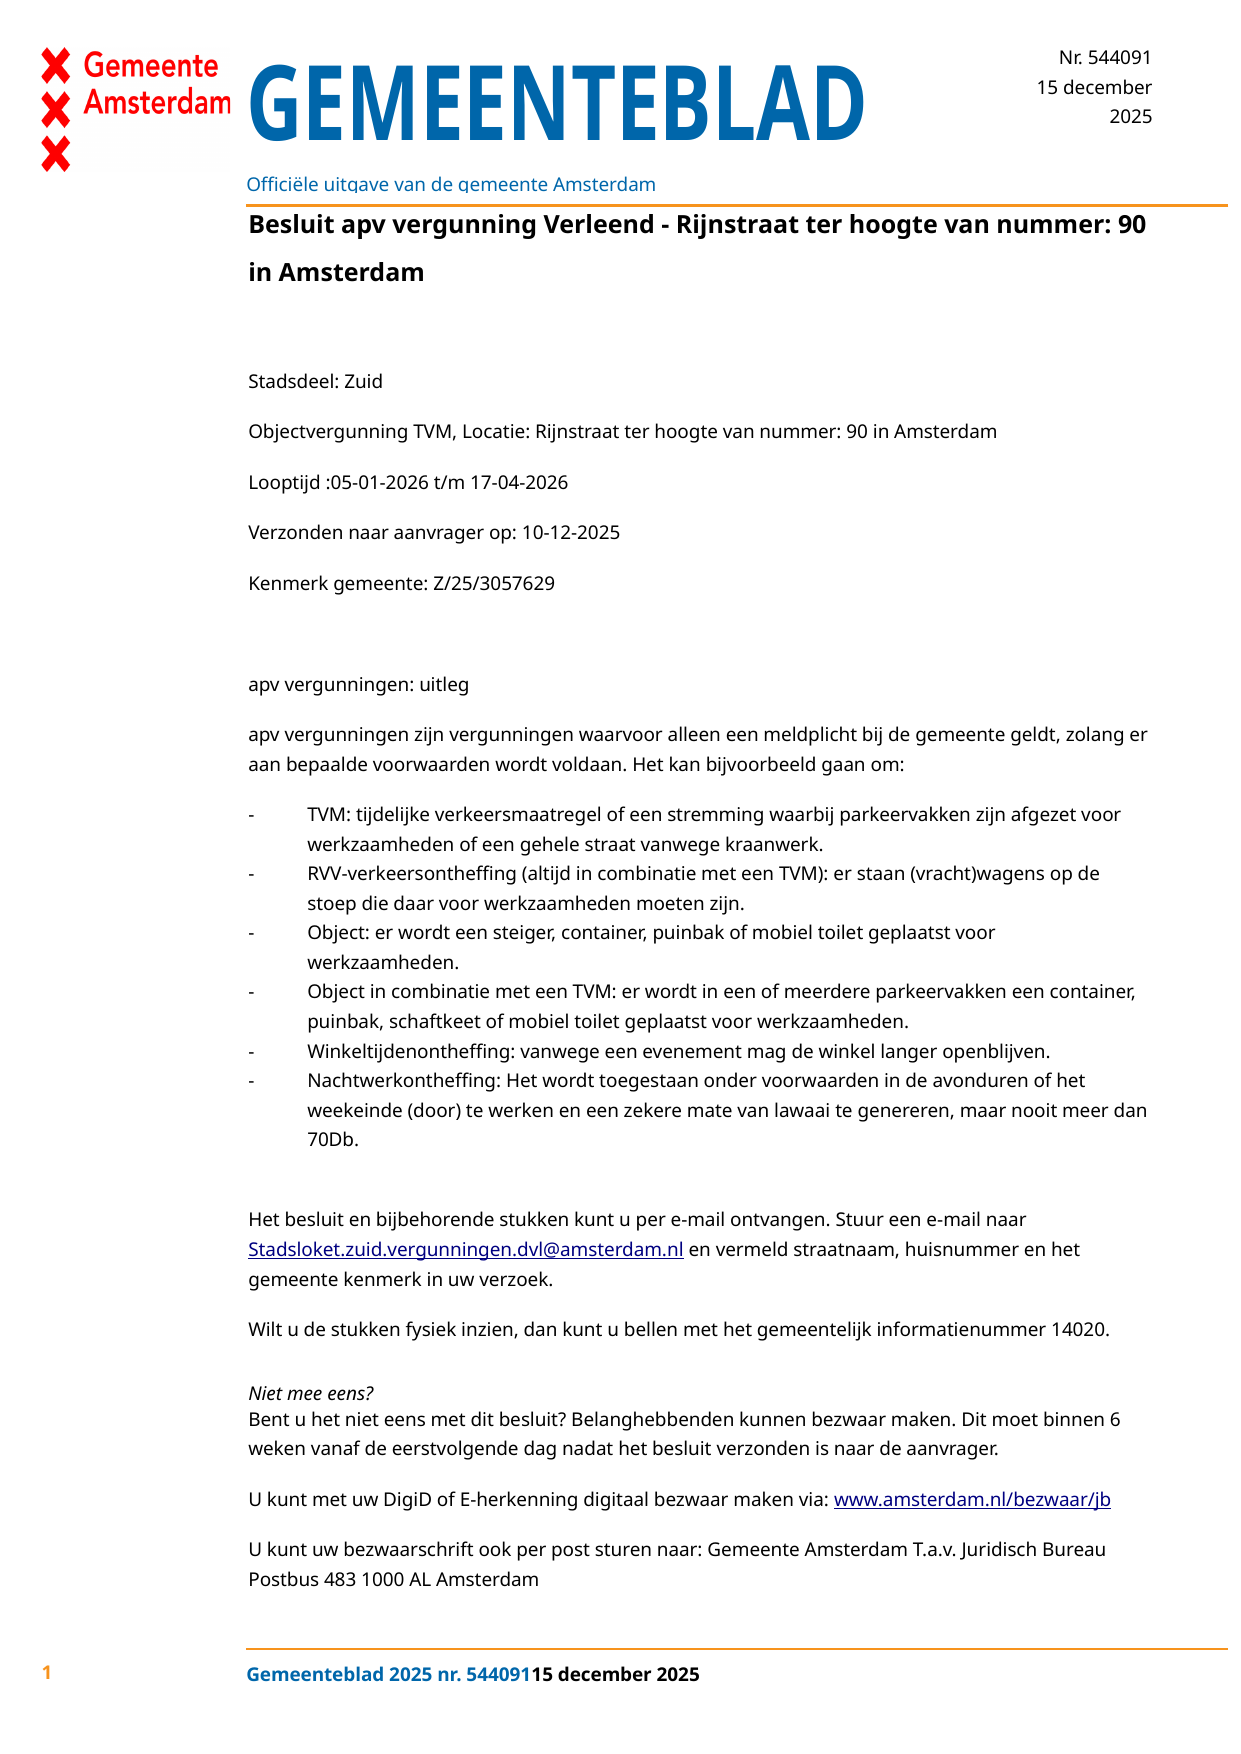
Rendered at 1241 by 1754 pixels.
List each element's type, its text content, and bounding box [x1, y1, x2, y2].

text Kenmerk gemeente: Z/25/3057629 [248, 570, 1152, 596]
text Looptijd :05-01-2026 t/m 17-04-2026 [248, 469, 1152, 495]
text U kunt met uw DigiD of E-herkenning digitaal bezwaar maken via: www.amsterdam.nl/bezwaar/jb [248, 1486, 1152, 1512]
text apv vergunningen: uitleg [248, 671, 1152, 697]
list RVV-verkeersontheffing (altijd in combinatie met een TVM): er staan (vracht)wagens op de stoep die daar voor werkzaamheden moeten zijn. [248, 860, 1152, 916]
list TVM: tijdelijke verkeersmaatregel of een stremming waarbij parkeervakken zijn afgezet voor werkzaamheden of een gehele straat vanwege kraanwerk. [248, 801, 1152, 857]
picture [41, 47, 231, 172]
text Het besluit en bijbehorende stukken kunt u per e-mail ontvangen. Stuur een e-mail naar Stadsloket.zuid.vergunningen.dvl@amsterdam.nl en vermeld straatnaam, huisnummer en het gemeente kenmerk in uw verzoek. [248, 1207, 1152, 1292]
text Wilt u de stukken fysiek inzien, dan kunt u bellen met het gemeentelijk informatienummer 14020. [248, 1316, 1152, 1342]
text U kunt uw bezwaarschrift ook per post sturen naar: Gemeente Amsterdam T.a.v. Juridisch Bureau Postbus 483 1000 AL Amsterdam [248, 1536, 1152, 1592]
text Besluit apv vergunning Verleend - Rijnstraat ter hoogte van nummer: 90 in Amsterdam [248, 207, 1152, 288]
text apv vergunningen zijn vergunningen waarvoor alleen een meldplicht bij de gemeente geldt, zolang er aan bepaalde voorwaarden wordt voldaan. Het kan bijvoorbeeld gaan om: [248, 721, 1152, 777]
text Niet mee eens? [248, 1380, 1152, 1406]
list Nachtwerkontheffing: Het wordt toegestaan onder voorwaarden in de avonduren of het weekeinde (door) te werken en een zekere mate van lawaai te genereren, maar nooit meer dan 70Db. [248, 1067, 1152, 1152]
list Object in combinatie met een TVM: er wordt in een of meerdere parkeervakken een container, puinbak, schaftkeet of mobiel toilet geplaatst voor werkzaamheden. [248, 979, 1152, 1034]
list Winkeltijdenontheffing: vanwege een evenement mag de winkel langer openblijven. [248, 1038, 1152, 1064]
text Verzonden naar aanvrager op: 10-12-2025 [248, 519, 1152, 545]
text Bent u het niet eens met dit besluit? Belanghebbenden kunnen bezwaar maken. Dit moet binnen 6 weken vanaf de eerstvolgende dag nadat het besluit verzonden is naar de aanvrager. [248, 1406, 1152, 1461]
list Object: er wordt een steiger, container, puinbak of mobiel toilet geplaatst voor werkzaamheden. [248, 919, 1152, 975]
text Objectvergunning TVM, Locatie: Rijnstraat ter hoogte van nummer: 90 in Amsterdam [248, 419, 1152, 444]
text Stadsdeel: Zuid [248, 368, 1152, 394]
